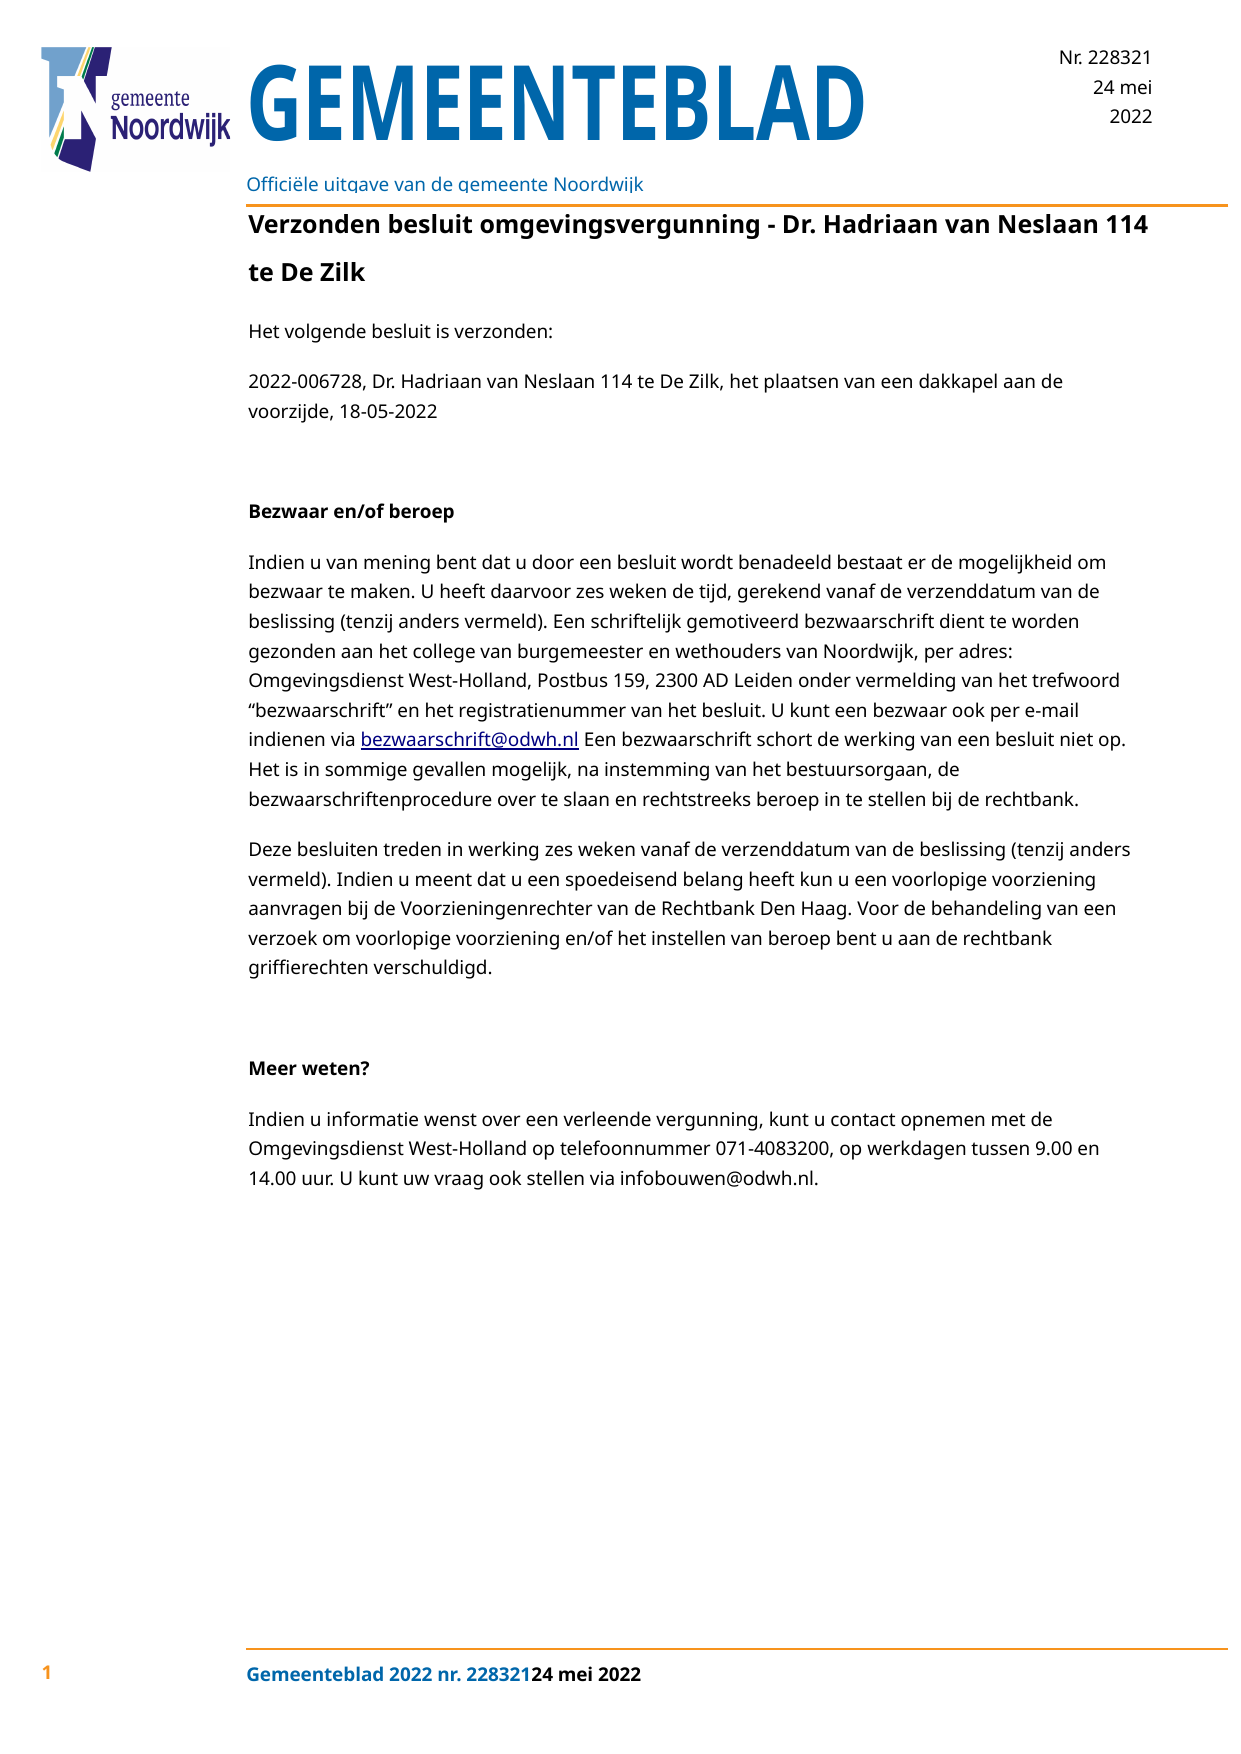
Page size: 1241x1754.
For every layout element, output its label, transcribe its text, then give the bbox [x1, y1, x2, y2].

text Indien u van mening bent dat u door een besluit wordt benadeeld bestaat er de mogelijkheid om bezwaar te maken. U heeft daarvoor zes weken de tijd, gerekend vanaf de verzenddatum van de beslissing (tenzij anders vermeld). Een schriftelijk gemotiveerd bezwaarschrift dient te worden gezonden aan het college van burgemeester en wethouders van Noordwijk, per adres: Omgevingsdienst West-Holland, Postbus 159, 2300 AD Leiden onder vermelding van het trefwoord “bezwaarschrift” en het registratienummer van het besluit. U kunt een bezwaar ook per e-mail indienen via bezwaarschrift@odwh.nl Een bezwaarschrift schort de werking van een besluit niet op. Het is in sommige gevallen mogelijk, na instemming van het bestuursorgaan, de bezwaarschriftenprocedure over te slaan en rechtstreeks beroep in te stellen bij de rechtbank. [248, 549, 1152, 812]
text Bezwaar en/of beroep [248, 499, 1152, 524]
text Deze besluiten treden in werking zes weken vanaf de verzenddatum van de beslissing (tenzij anders vermeld). Indien u meent dat u een spoedeisend belang heeft kun u een voorlopige voorziening aanvragen bij de Voorzieningenrechter van de Rechtbank Den Haag. Voor de behandeling van een verzoek om voorlopige voorziening en/of het instellen van beroep bent u aan de rechtbank griffierechten verschuldigd. [248, 836, 1152, 980]
text Meer weten? [248, 1055, 1152, 1081]
text 2022-006728, Dr. Hadriaan van Neslaan 114 te De Zilk, het plaatsen van een dakkapel aan de voorzijde, 18-05-2022 [248, 368, 1152, 424]
picture [41, 47, 231, 172]
text Verzonden besluit omgevingsvergunning - Dr. Hadriaan van Neslaan 114 te De Zilk [248, 207, 1152, 288]
text Het volgende besluit is verzonden: [248, 318, 1152, 344]
text Indien u informatie wenst over een verleende vergunning, kunt u contact opnemen met de Omgevingsdienst West-Holland op telefoonnummer 071-4083200, op werkdagen tussen 9.00 en 14.00 uur. U kunt uw vraag ook stellen via infobouwen@odwh.nl. [248, 1106, 1152, 1191]
